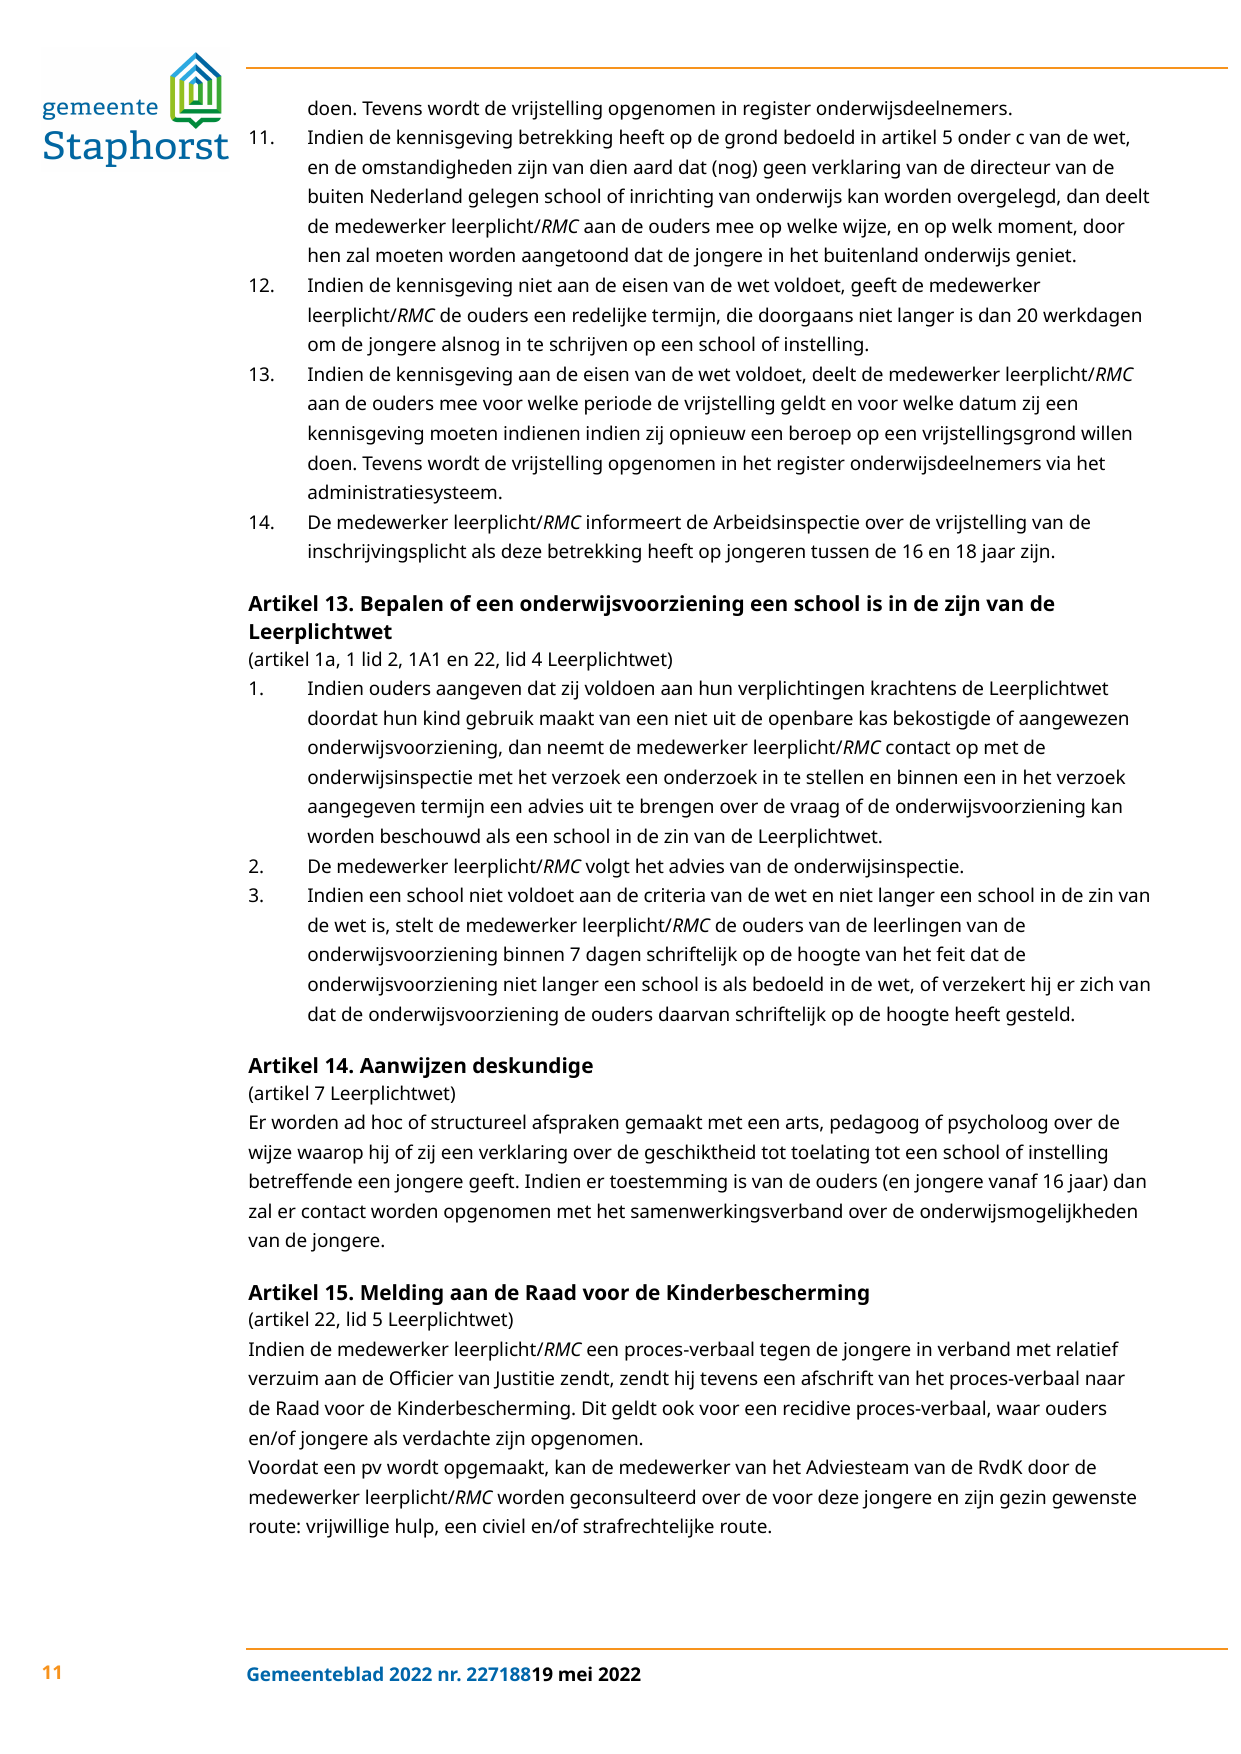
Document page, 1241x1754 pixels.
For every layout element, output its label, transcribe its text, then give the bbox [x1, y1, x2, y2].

list Indien de kennisgeving niet aan de eisen van de wet voldoet, geeft de medewerker leerplicht/RMC de ouders een redelijke termijn, die doorgaans niet langer is dan 20 werkdagen om de jongere alsnog in te schrijven op een school of instelling. [248, 272, 1152, 357]
text Artikel 13. Bepalen of een onderwijsvoorziening een school is in de zijn van de Leerplichtwet [248, 589, 1152, 646]
list doen. Tevens wordt de vrijstelling opgenomen in register onderwijsdeelnemers. [248, 95, 1152, 121]
list Indien de kennisgeving aan de eisen van de wet voldoet, deelt de medewerker leerplicht/RMC aan de ouders mee voor welke periode de vrijstelling geldt en voor welke datum zij een kennisgeving moeten indienen indien zij opnieuw een beroep op een vrijstellingsgrond willen doen. Tevens wordt de vrijstelling opgenomen in het register onderwijsdeelnemers via het administratiesysteem. [248, 361, 1152, 505]
list Indien een school niet voldoet aan de criteria van de wet en niet langer een school in de zin van de wet is, stelt de medewerker leerplicht/RMC de ouders van de leerlingen van de onderwijsvoorziening binnen 7 dagen schriftelijk op de hoogte van het feit dat de onderwijsvoorziening niet langer een school is als bedoeld in de wet, of verzekert hij er zich van dat de onderwijsvoorziening de ouders daarvan schriftelijk op de hoogte heeft gesteld. [248, 882, 1152, 1027]
list Indien de kennisgeving betrekking heeft op de grond bedoeld in artikel 5 onder c van de wet, en de omstandigheden zijn van dien aard dat (nog) geen verklaring van de directeur van de buiten Nederland gelegen school of inrichting van onderwijs kan worden overgelegd, dan deelt de medewerker leerplicht/RMC aan de ouders mee op welke wijze, en op welk moment, door hen zal moeten worden aangetoond dat de jongere in het buitenland onderwijs geniet. [248, 124, 1152, 268]
list Indien ouders aangeven dat zij voldoen aan hun verplichtingen krachtens de Leerplichtwet doordat hun kind gebruik maakt van een niet uit de openbare kas bekostigde of aangewezen onderwijsvoorziening, dan neemt de medewerker leerplicht/RMC contact op met de onderwijsinspectie met het verzoek een onderzoek in te stellen en binnen een in het verzoek aangegeven termijn een advies uit te brengen over de vraag of de onderwijsvoorziening kan worden beschouwd als een school in de zin van de Leerplichtwet. [248, 675, 1152, 849]
text (artikel 1a, 1 lid 2, 1A1 en 22, lid 4 Leerplichtwet) [248, 646, 1152, 672]
text Artikel 14. Aanwijzen deskundige [248, 1051, 1152, 1080]
text Voordat een pv wordt opgemaakt, kan de medewerker van het Adviesteam van de RvdK door de medewerker leerplicht/RMC worden geconsulteerd over de voor deze jongere en zijn gezin gewenste route: vrijwillige hulp, een civiel en/of strafrechtelijke route. [248, 1454, 1152, 1539]
list De medewerker leerplicht/RMC informeert de Arbeidsinspectie over de vrijstelling van de inschrijvingsplicht als deze betrekking heeft op jongeren tussen de 16 en 18 jaar zijn. [248, 509, 1152, 564]
text (artikel 22, lid 5 Leerplichtwet) [248, 1306, 1152, 1332]
text (artikel 7 Leerplichtwet) [248, 1080, 1152, 1105]
picture [41, 47, 231, 172]
text Artikel 15. Melding aan de Raad voor de Kinderbescherming [248, 1278, 1152, 1306]
text Indien de medewerker leerplicht/RMC een proces-verbaal tegen de jongere in verband met relatief verzuim aan de Officier van Justitie zendt, zendt hij tevens een afschrift van het proces-verbaal naar de Raad voor de Kinderbescherming. Dit geldt ook voor een recidive proces-verbaal, waar ouders en/of jongere als verdachte zijn opgenomen. [248, 1336, 1152, 1451]
list De medewerker leerplicht/RMC volgt het advies van de onderwijsinspectie. [248, 853, 1152, 879]
text Er worden ad hoc of structureel afspraken gemaakt met een arts, pedagoog of psycholoog over de wijze waarop hij of zij een verklaring over de geschiktheid tot toelating tot een school of instelling betreffende een jongere geeft. Indien er toestemming is van de ouders (en jongere vanaf 16 jaar) dan zal er contact worden opgenomen met het samenwerkingsverband over de onderwijsmogelijkheden van de jongere. [248, 1109, 1152, 1253]
